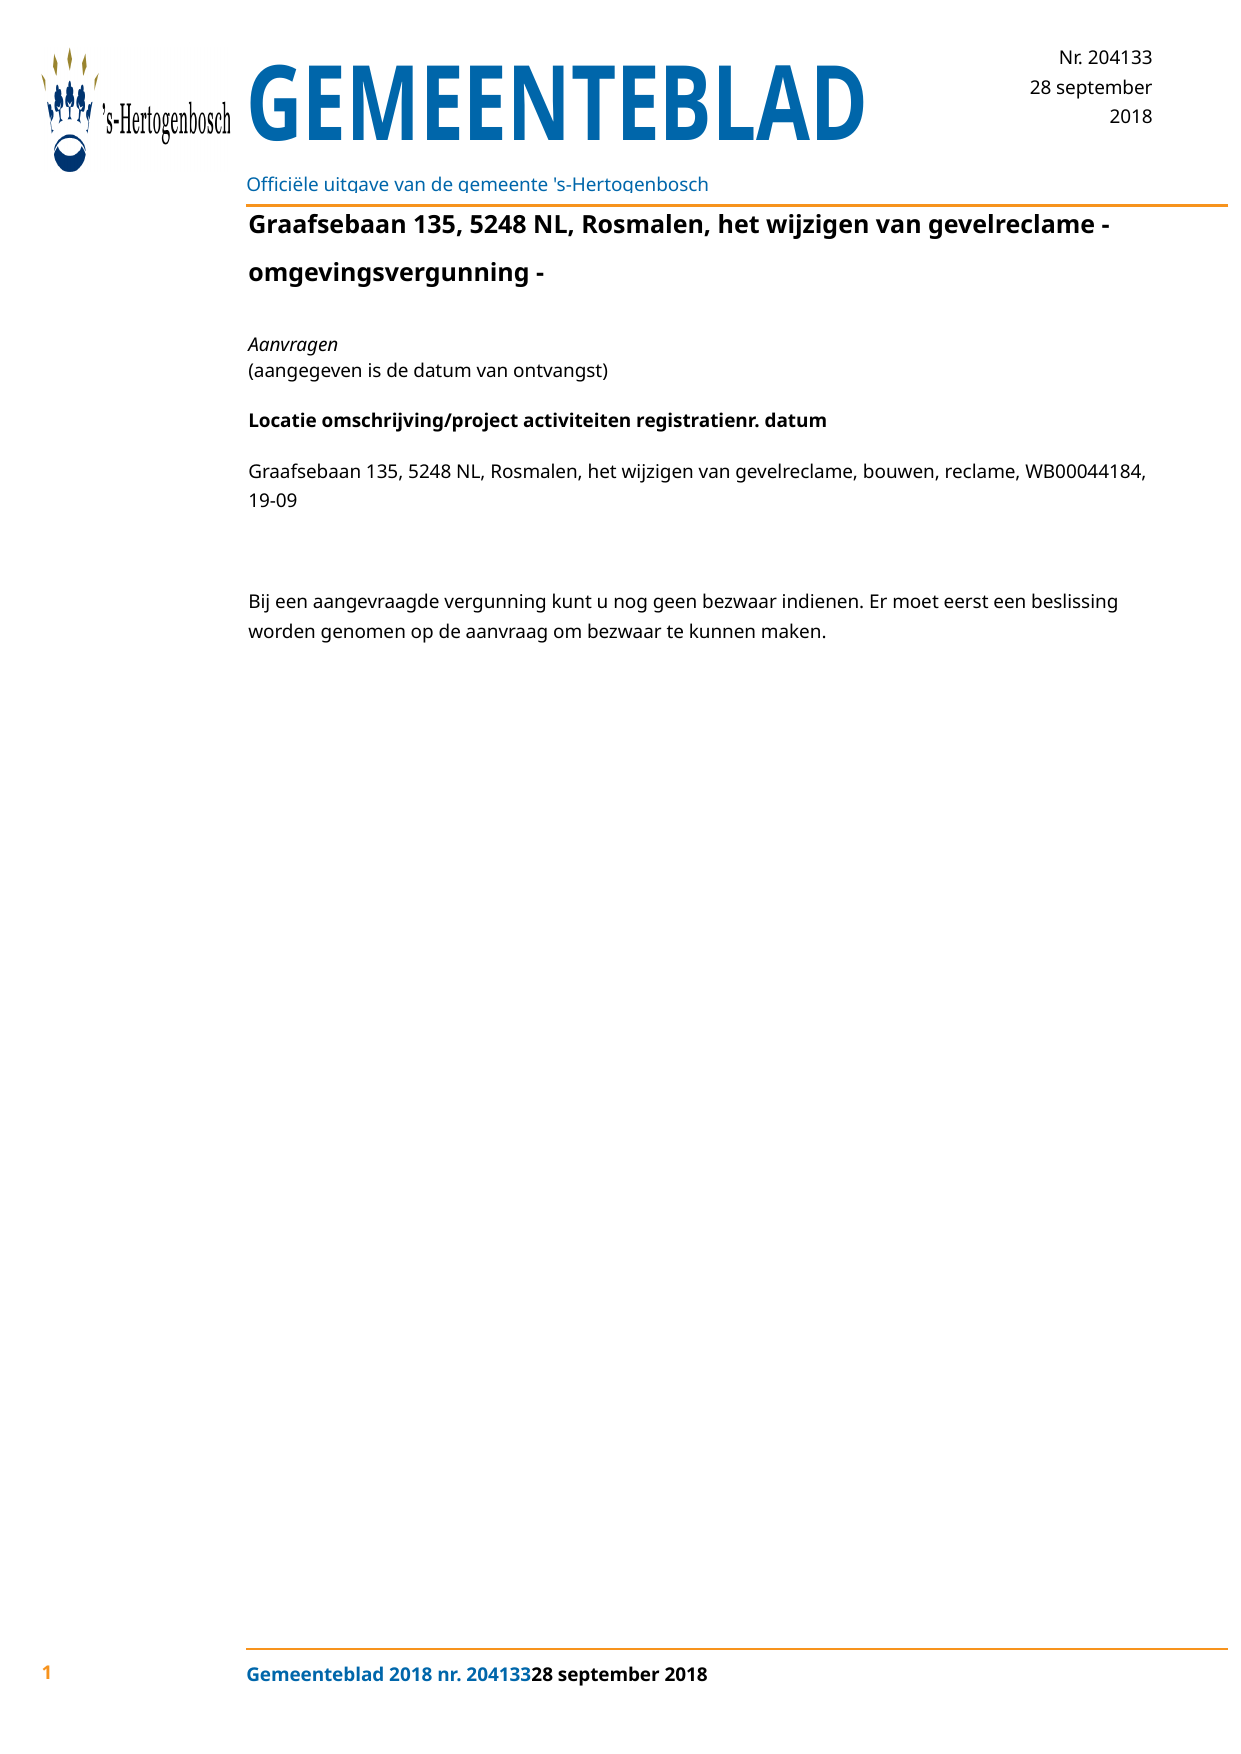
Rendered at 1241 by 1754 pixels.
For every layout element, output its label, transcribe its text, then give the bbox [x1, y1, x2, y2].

text (aangegeven is de datum van ontvangst) [248, 357, 1152, 383]
text Graafsebaan 135, 5248 NL, Rosmalen, het wijzigen van gevelreclame - omgevingsvergunning - [248, 207, 1152, 288]
picture [41, 47, 231, 172]
text Graafsebaan 135, 5248 NL, Rosmalen, het wijzigen van gevelreclame, bouwen, reclame, WB00044184, 19-09 [248, 458, 1152, 513]
text Bij een aangevraagde vergunning kunt u nog geen bezwaar indienen. Er moet eerst een beslissing worden genomen op de aanvraag om bezwaar te kunnen maken. [248, 588, 1152, 644]
text Aanvragen [248, 331, 1152, 357]
text Locatie omschrijving/project activiteiten registratienr. datum [248, 408, 1152, 433]
